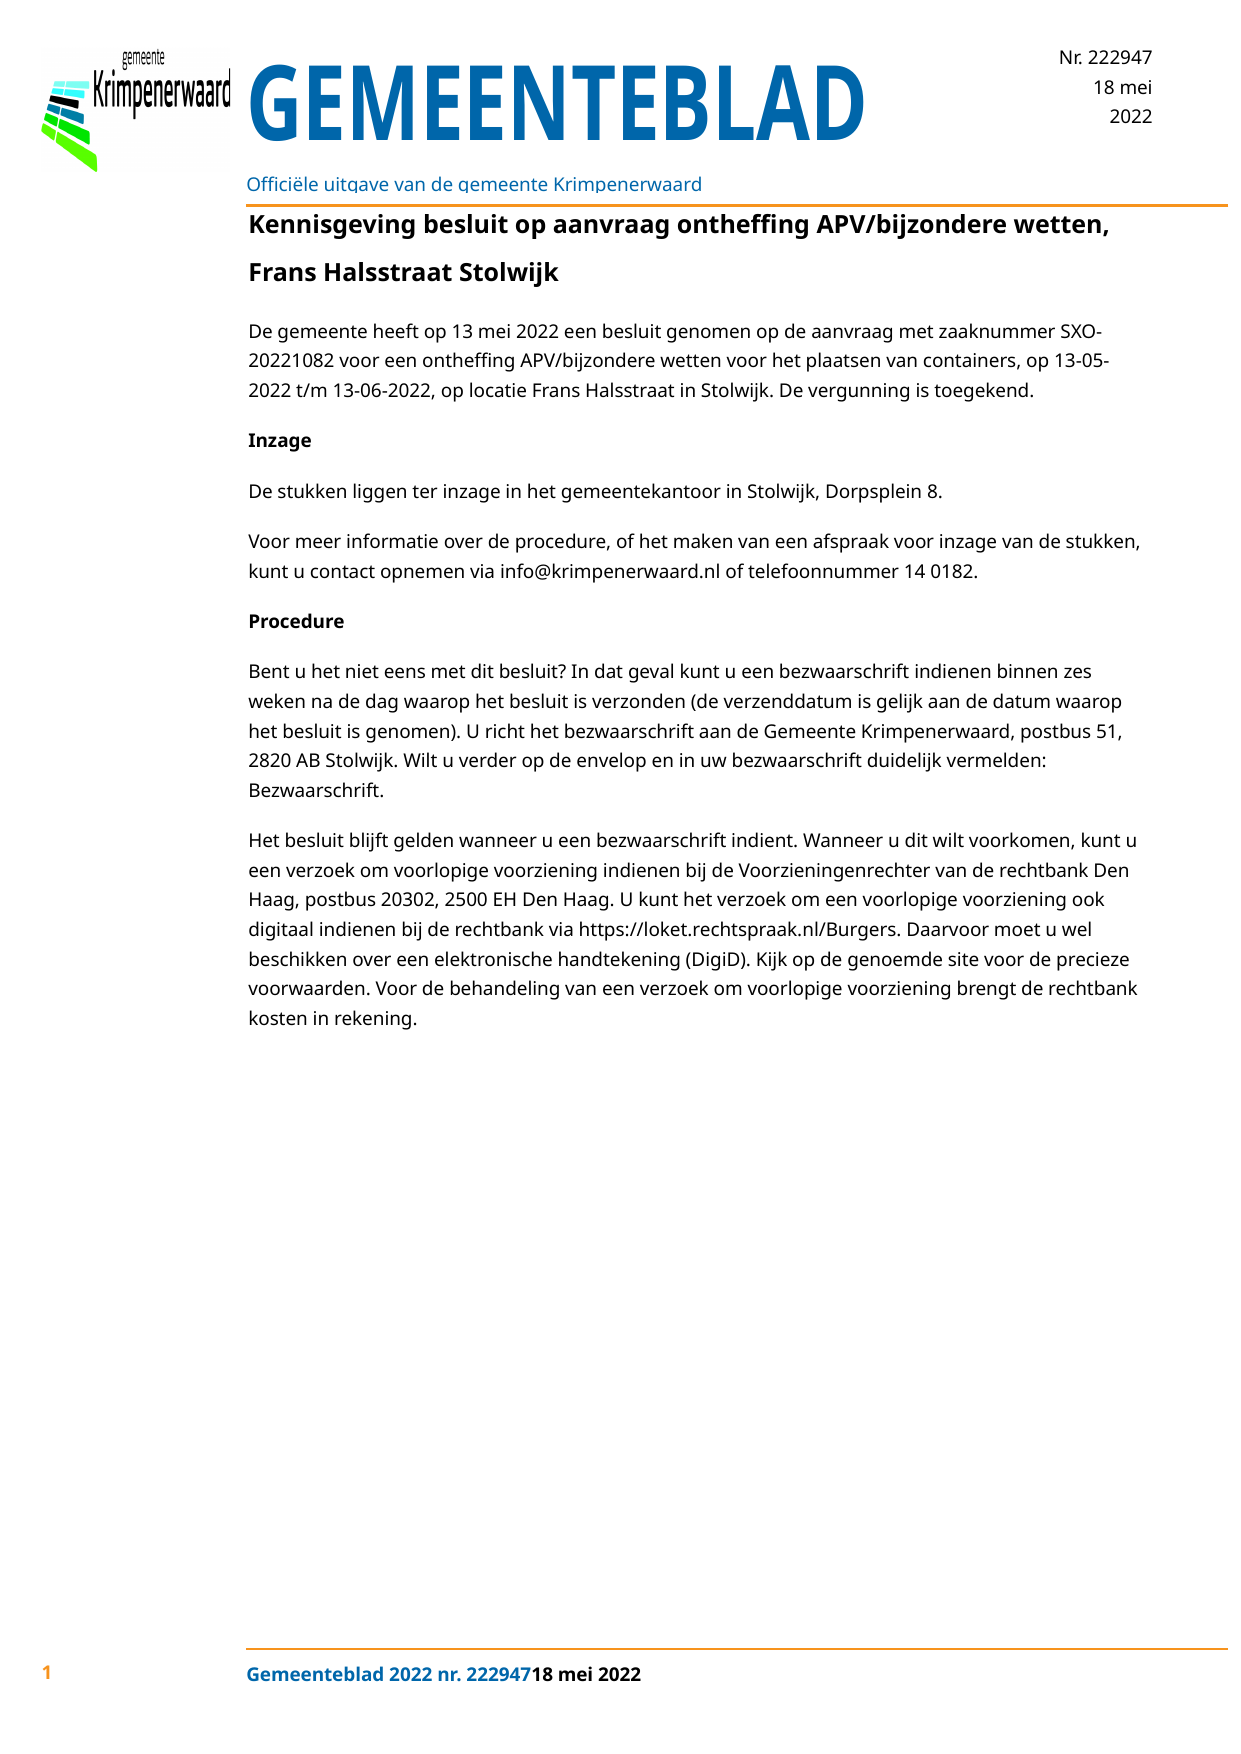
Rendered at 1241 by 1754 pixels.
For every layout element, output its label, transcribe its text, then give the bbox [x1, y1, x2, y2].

picture [41, 47, 231, 172]
text De stukken liggen ter inzage in het gemeentekantoor in Stolwijk, Dorpsplein 8. [248, 478, 1152, 504]
text Voor meer informatie over de procedure, of het maken van een afspraak voor inzage van de stukken, kunt u contact opnemen via info@krimpenerwaard.nl of telefoonnummer 14 0182. [248, 528, 1152, 584]
text Procedure [248, 608, 1152, 634]
text Het besluit blijft gelden wanneer u een bezwaarschrift indient. Wanneer u dit wilt voorkomen, kunt u een verzoek om voorlopige voorziening indienen bij de Voorzieningenrechter van de rechtbank Den Haag, postbus 20302, 2500 EH Den Haag. U kunt het verzoek om een voorlopige voorziening ook digitaal indienen bij de rechtbank via https://loket.rechtspraak.nl/Burgers. Daarvoor moet u wel beschikken over een elektronische handtekening (DigiD). Kijk op de genoemde site voor de precieze voorwaarden. Voor de behandeling van een verzoek om voorlopige voorziening brengt de rechtbank kosten in rekening. [248, 827, 1152, 1031]
text Inzage [248, 427, 1152, 453]
text De gemeente heeft op 13 mei 2022 een besluit genomen op de aanvraag met zaaknummer SXO-20221082 voor een ontheffing APV/bijzondere wetten voor het plaatsen van containers, op 13-05-2022 t/m 13-06-2022, op locatie Frans Halsstraat in Stolwijk. De vergunning is toegekend. [248, 318, 1152, 403]
text Bent u het niet eens met dit besluit? In dat geval kunt u een bezwaarschrift indienen binnen zes weken na de dag waarop het besluit is verzonden (de verzenddatum is gelijk aan de datum waarop het besluit is genomen). U richt het bezwaarschrift aan de Gemeente Krimpenerwaard, postbus 51, 2820 AB Stolwijk. Wilt u verder op de envelop en in uw bezwaarschrift duidelijk vermelden: Bezwaarschrift. [248, 659, 1152, 803]
text Kennisgeving besluit op aanvraag ontheffing APV/bijzondere wetten, Frans Halsstraat Stolwijk [248, 207, 1152, 288]
